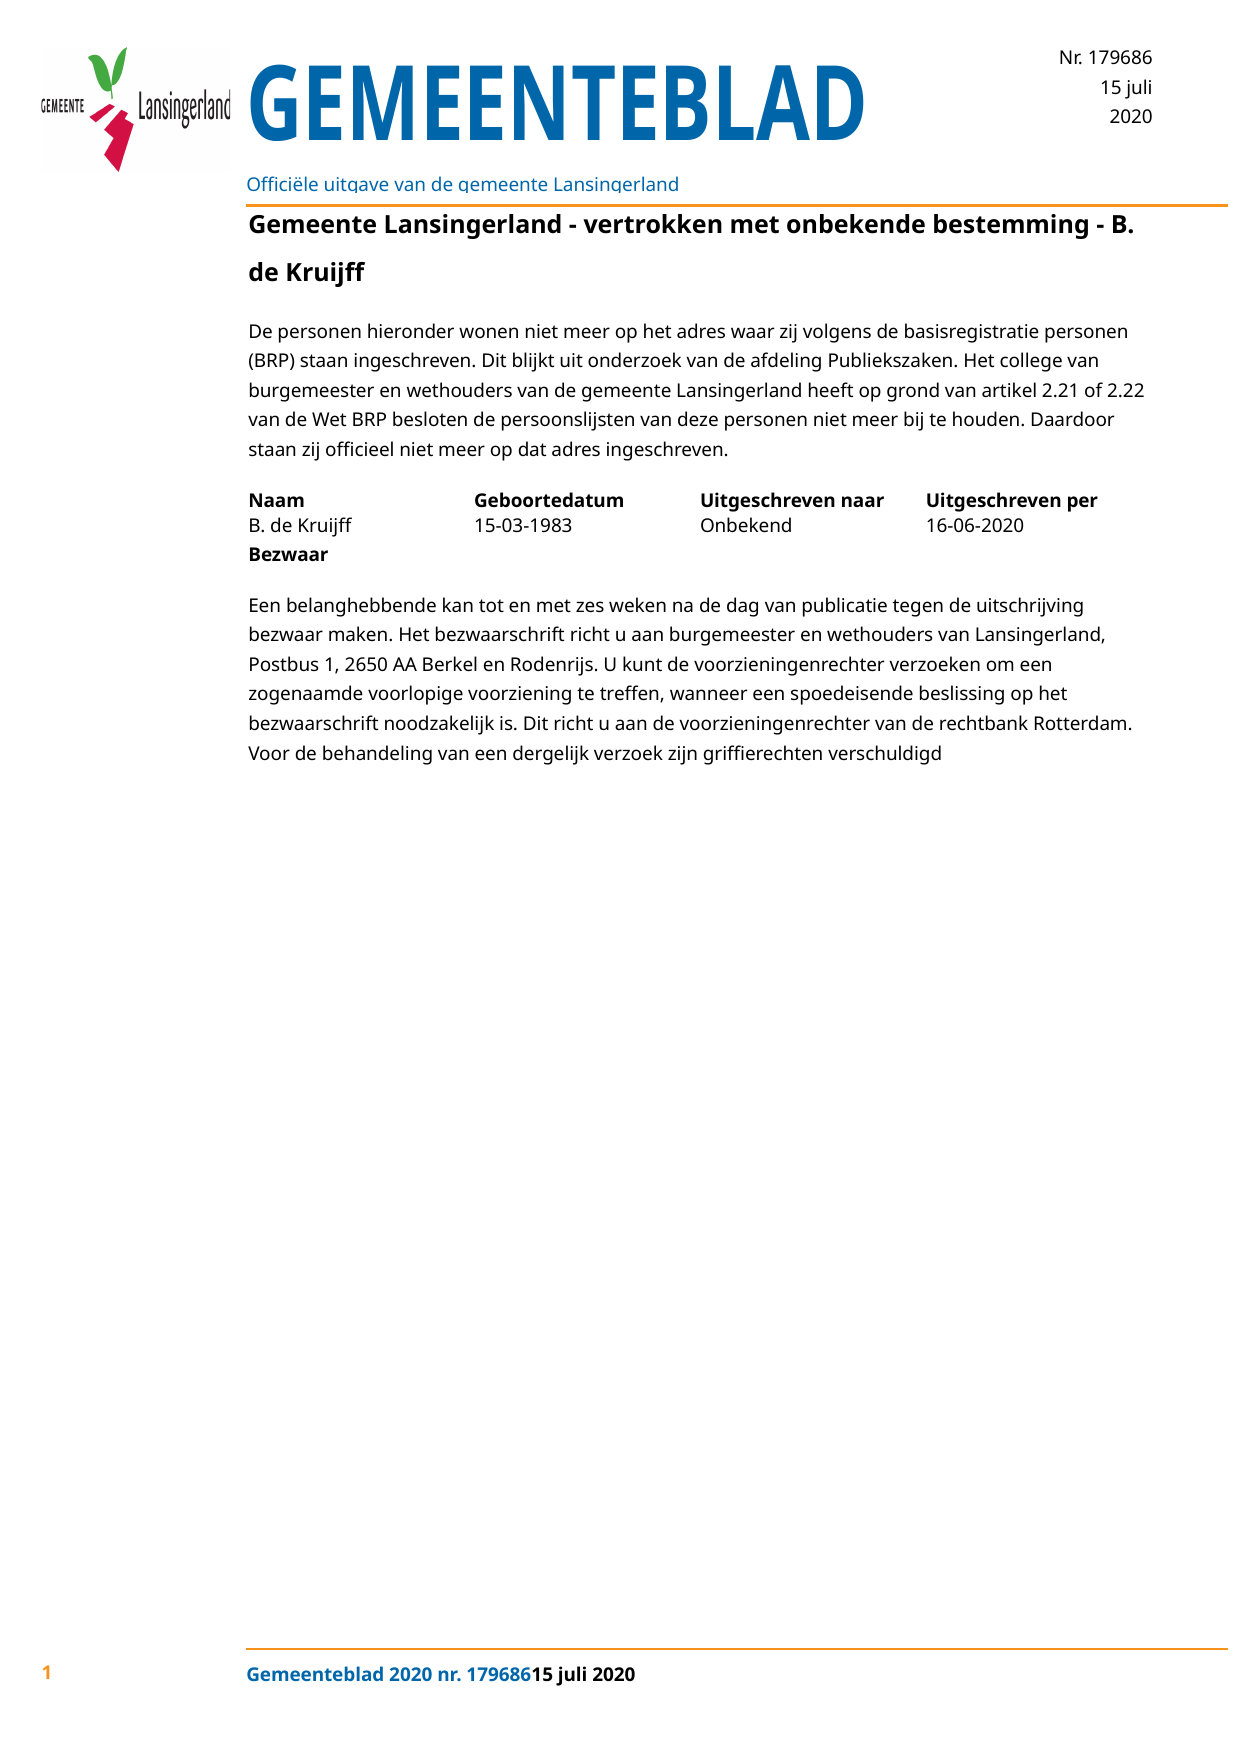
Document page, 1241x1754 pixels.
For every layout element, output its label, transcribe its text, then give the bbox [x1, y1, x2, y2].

table_header Uitgeschreven per [926, 487, 1152, 512]
table_header Uitgeschreven naar [700, 487, 926, 512]
text Gemeente Lansingerland - vertrokken met onbekende bestemming - B. de Kruijff [248, 207, 1152, 288]
table_cell B. de Kruijff [248, 513, 474, 538]
text De personen hieronder wonen niet meer op het adres waar zij volgens de basisregistratie personen (BRP) staan ingeschreven. Dit blijkt uit onderzoek van de afdeling Publiekszaken. Het college van burgemeester en wethouders van de gemeente Lansingerland heeft op grond van artikel 2.21 of 2.22 van de Wet BRP besloten de persoonslijsten van deze personen niet meer bij te houden. Daardoor staan zij officieel niet meer op dat adres ingeschreven. [248, 318, 1152, 462]
text Een belanghebbende kan tot en met zes weken na de dag van publicatie tegen de uitschrijving bezwaar maken. Het bezwaarschrift richt u aan burgemeester en wethouders van Lansingerland, Postbus 1, 2650 AA Berkel en Rodenrijs. U kunt de voorzieningenrechter verzoeken om een zogenaamde voorlopige voorziening te treffen, wanneer een spoedeisende beslissing op het bezwaarschrift noodzakelijk is. Dit richt u aan de voorzieningenrechter van de rechtbank Rotterdam. Voor de behandeling van een dergelijk verzoek zijn griffierechten verschuldigd [248, 592, 1152, 766]
text Bezwaar [248, 541, 1152, 567]
table_header Naam [248, 487, 474, 512]
table_header Geboortedatum [474, 487, 700, 512]
table_cell Onbekend [700, 513, 926, 538]
table_cell 16-06-2020 [926, 513, 1152, 538]
picture [41, 47, 231, 172]
table_cell 15-03-1983 [474, 513, 700, 538]
